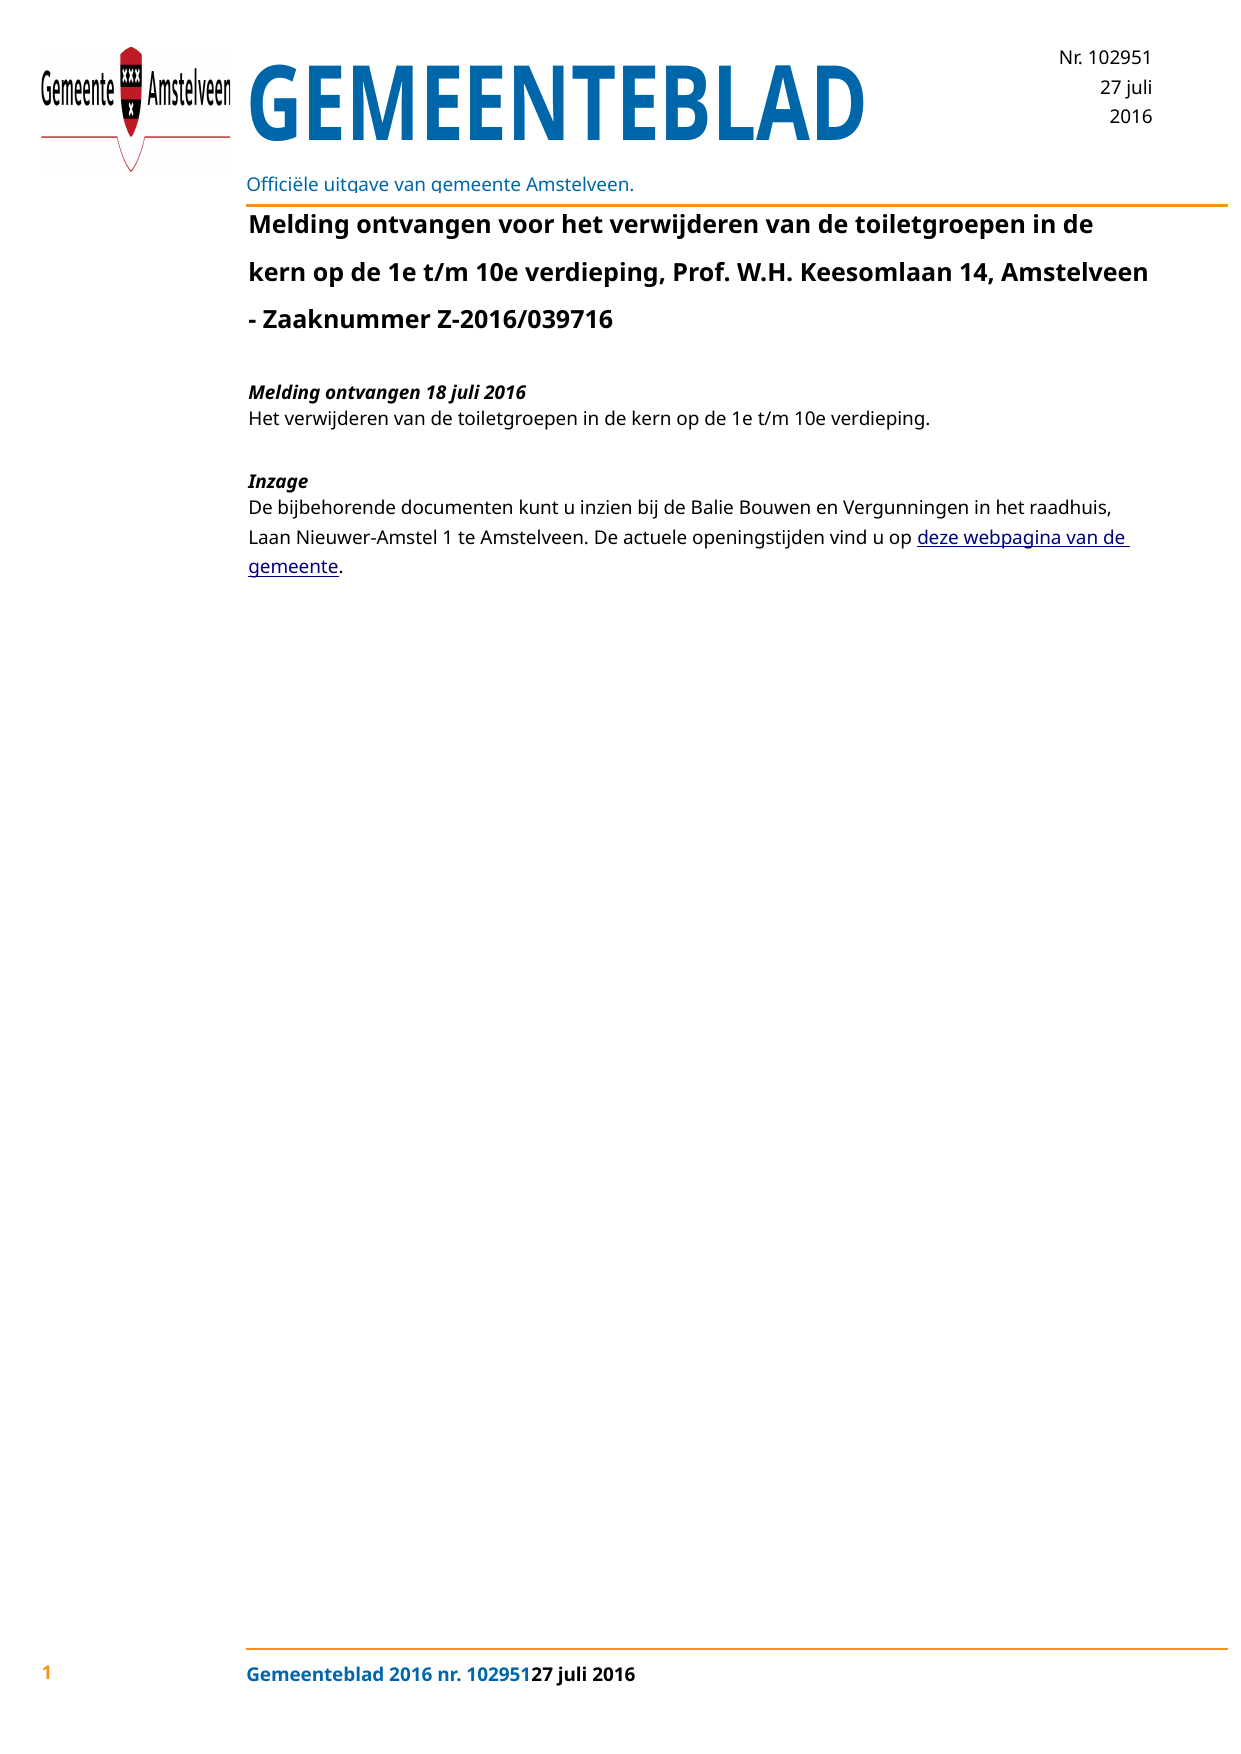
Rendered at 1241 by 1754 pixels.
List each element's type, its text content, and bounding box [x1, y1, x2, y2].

text Inzage [248, 469, 1152, 494]
text De bijbehorende documenten kunt u inzien bij de Balie Bouwen en Vergunningen in het raadhuis, Laan Nieuwer-Amstel 1 te Amstelveen. De actuele openingstijden vind u op deze webpagina van de gemeente. [248, 494, 1152, 579]
text Het verwijderen van de toiletgroepen in de kern op de 1e t/m 10e verdieping. [248, 405, 1152, 431]
text Melding ontvangen 18 juli 2016 [248, 379, 1152, 405]
picture [41, 47, 231, 172]
text Melding ontvangen voor het verwijderen van de toiletgroepen in de kern op de 1e t/m 10e verdieping, Prof. W.H. Keesomlaan 14, Amstelveen - Zaaknummer Z-2016/039716 [248, 207, 1152, 336]
